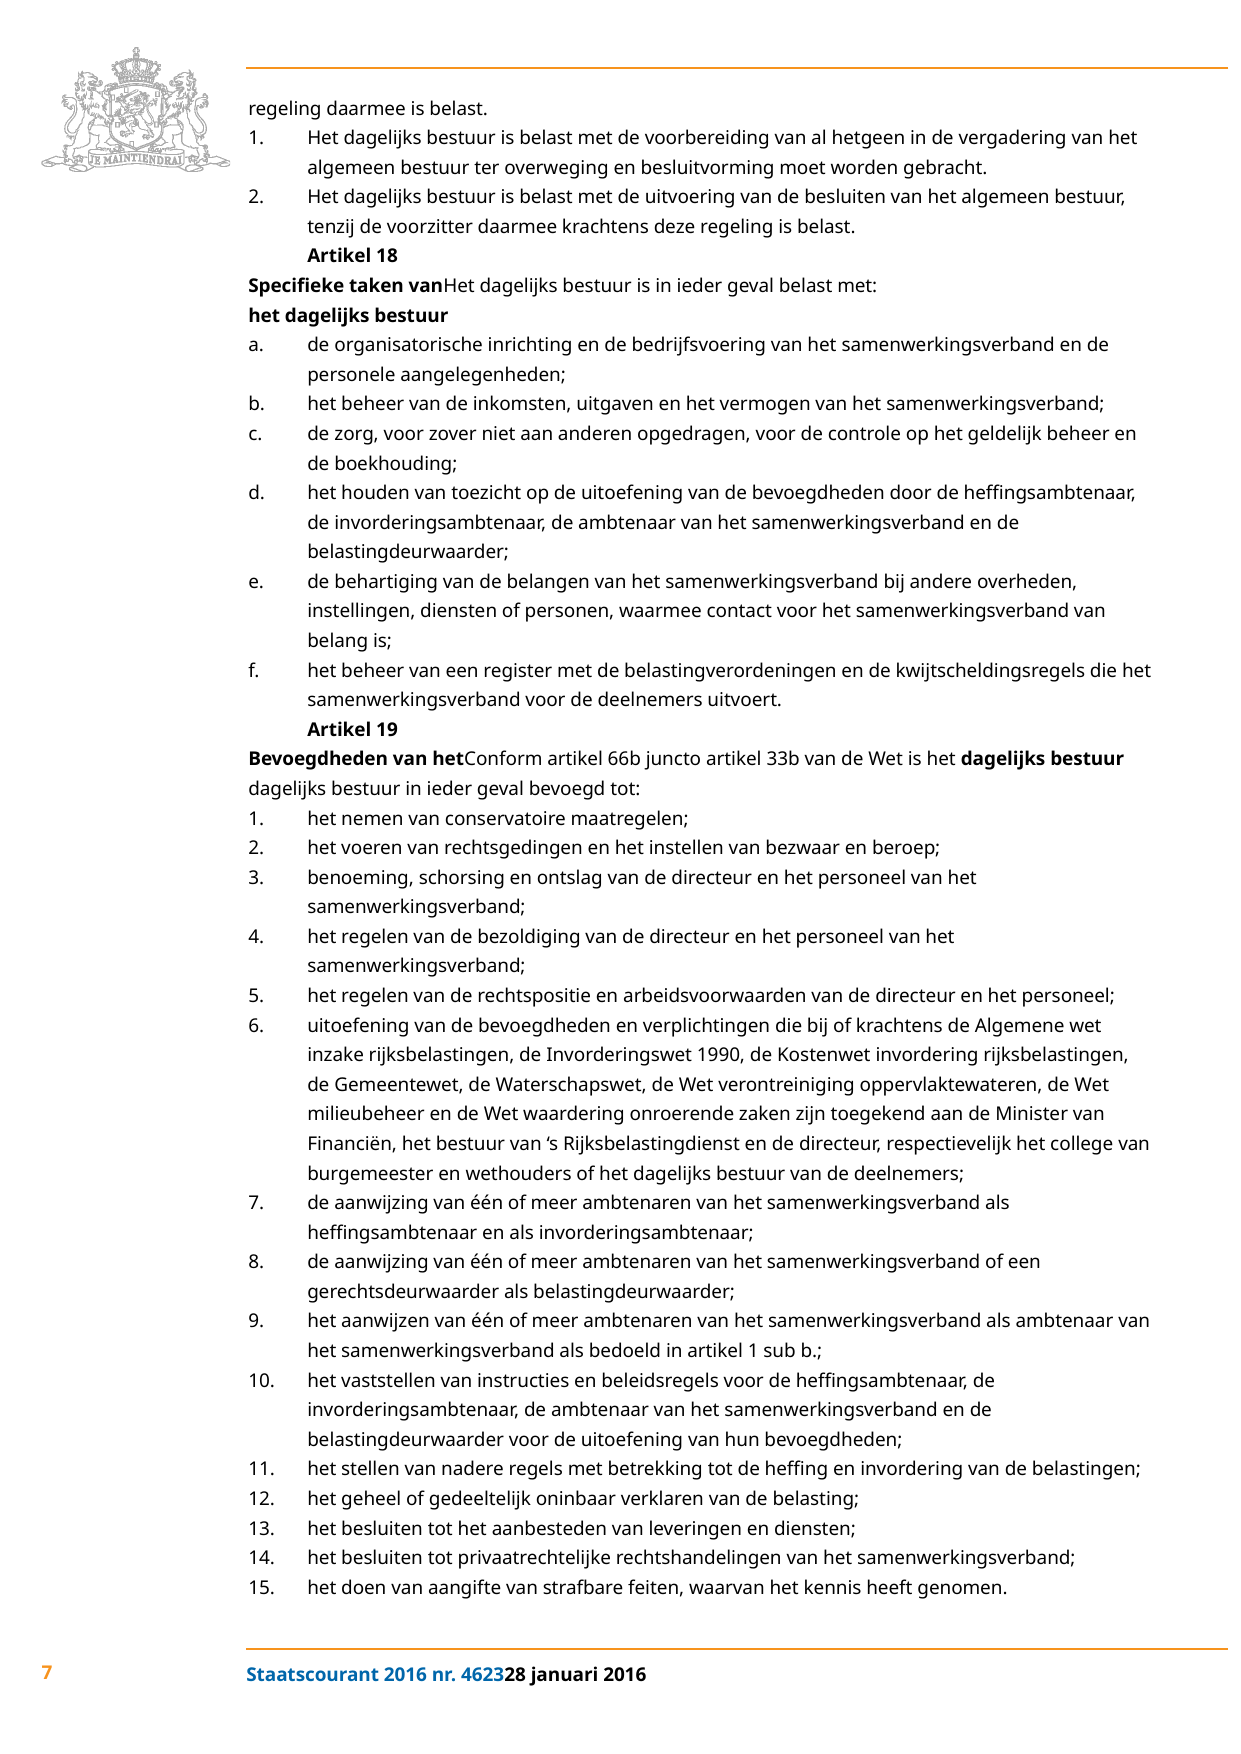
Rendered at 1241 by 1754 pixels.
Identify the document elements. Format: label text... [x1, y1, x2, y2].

text het dagelijks bestuur [248, 302, 1152, 328]
text Specifieke taken vanHet dagelijks bestuur is in ieder geval belast met: [248, 272, 1152, 298]
list het voeren van rechtsgedingen en het instellen van bezwaar en beroep; [248, 834, 1152, 860]
list het besluiten tot het aanbesteden van leveringen en diensten; [248, 1515, 1152, 1541]
list de zorg, voor zover niet aan anderen opgedragen, voor de controle op het geldelijk beheer en de boekhouding; [248, 420, 1152, 476]
list het stellen van nadere regels met betrekking tot de heffing en invordering van de belastingen; [248, 1456, 1152, 1481]
list de behartiging van de belangen van het samenwerkingsverband bij andere overheden, instellingen, diensten of personen, waarmee contact voor het samenwerkingsverband van belang is; [248, 568, 1152, 653]
list Het dagelijks bestuur is belast met de voorbereiding van al hetgeen in de vergadering van het algemeen bestuur ter overweging en besluitvorming moet worden gebracht. [248, 124, 1152, 180]
list het geheel of gedeeltelijk oninbaar verklaren van de belasting; [248, 1485, 1152, 1511]
list het vaststellen van instructies en beleidsregels voor de heffingsambtenaar, de invorderingsambtenaar, de ambtenaar van het samenwerkingsverband en de belastingdeurwaarder voor de uitoefening van hun bevoegdheden; [248, 1367, 1152, 1452]
list het aanwijzen van één of meer ambtenaren van het samenwerkingsverband als ambtenaar van het samenwerkingsverband als bedoeld in artikel 1 sub b.; [248, 1308, 1152, 1363]
list het nemen van conservatoire maatregelen; [248, 805, 1152, 831]
list de aanwijzing van één of meer ambtenaren van het samenwerkingsverband of een gerechtsdeurwaarder als belastingdeurwaarder; [248, 1248, 1152, 1304]
list het houden van toezicht op de uitoefening van de bevoegdheden door de heffingsambtenaar, de invorderingsambtenaar, de ambtenaar van het samenwerkingsverband en de belastingdeurwaarder; [248, 479, 1152, 564]
list de aanwijzing van één of meer ambtenaren van het samenwerkingsverband als heffingsambtenaar en als invorderingsambtenaar; [248, 1189, 1152, 1245]
picture [41, 47, 231, 172]
list het doen van aangifte van strafbare feiten, waarvan het kennis heeft genomen. [248, 1574, 1152, 1600]
list het beheer van een register met de belastingverordeningen en de kwijtscheldingsregels die het samenwerkingsverband voor de deelnemers uitvoert. [248, 657, 1152, 712]
list Artikel 18 [248, 243, 1152, 268]
list de organisatorische inrichting en de bedrijfsvoering van het samenwerkingsverband en de personele aangelegenheden; [248, 331, 1152, 387]
text Bevoegdheden van hetConform artikel 66b juncto artikel 33b van de Wet is het dagelijks bestuur dagelijks bestuur in ieder geval bevoegd tot: [248, 746, 1152, 801]
list het beheer van de inkomsten, uitgaven en het vermogen van het samenwerkingsverband; [248, 391, 1152, 416]
text regeling daarmee is belast. [248, 95, 1152, 121]
list het regelen van de bezoldiging van de directeur en het personeel van het samenwerkingsverband; [248, 923, 1152, 978]
list benoeming, schorsing en ontslag van de directeur en het personeel van het samenwerkingsverband; [248, 864, 1152, 919]
list Het dagelijks bestuur is belast met de uitvoering van de besluiten van het algemeen bestuur, tenzij de voorzitter daarmee krachtens deze regeling is belast. [248, 183, 1152, 239]
list het regelen van de rechtspositie en arbeidsvoorwaarden van de directeur en het personeel; [248, 982, 1152, 1008]
list uitoefening van de bevoegdheden en verplichtingen die bij of krachtens de Algemene wet inzake rijksbelastingen, de Invorderingswet 1990, de Kostenwet invordering rijksbelastingen, de Gemeentewet, de Waterschapswet, de Wet verontreiniging oppervlaktewateren, de Wet milieubeheer en de Wet waardering onroerende zaken zijn toegekend aan de Minister van Financiën, het bestuur van ‘s Rijksbelastingdienst en de directeur, respectievelijk het college van burgemeester en wethouders of het dagelijks bestuur van de deelnemers; [248, 1012, 1152, 1186]
list Artikel 19 [248, 716, 1152, 742]
list het besluiten tot privaatrechtelijke rechtshandelingen van het samenwerkingsverband; [248, 1544, 1152, 1570]
